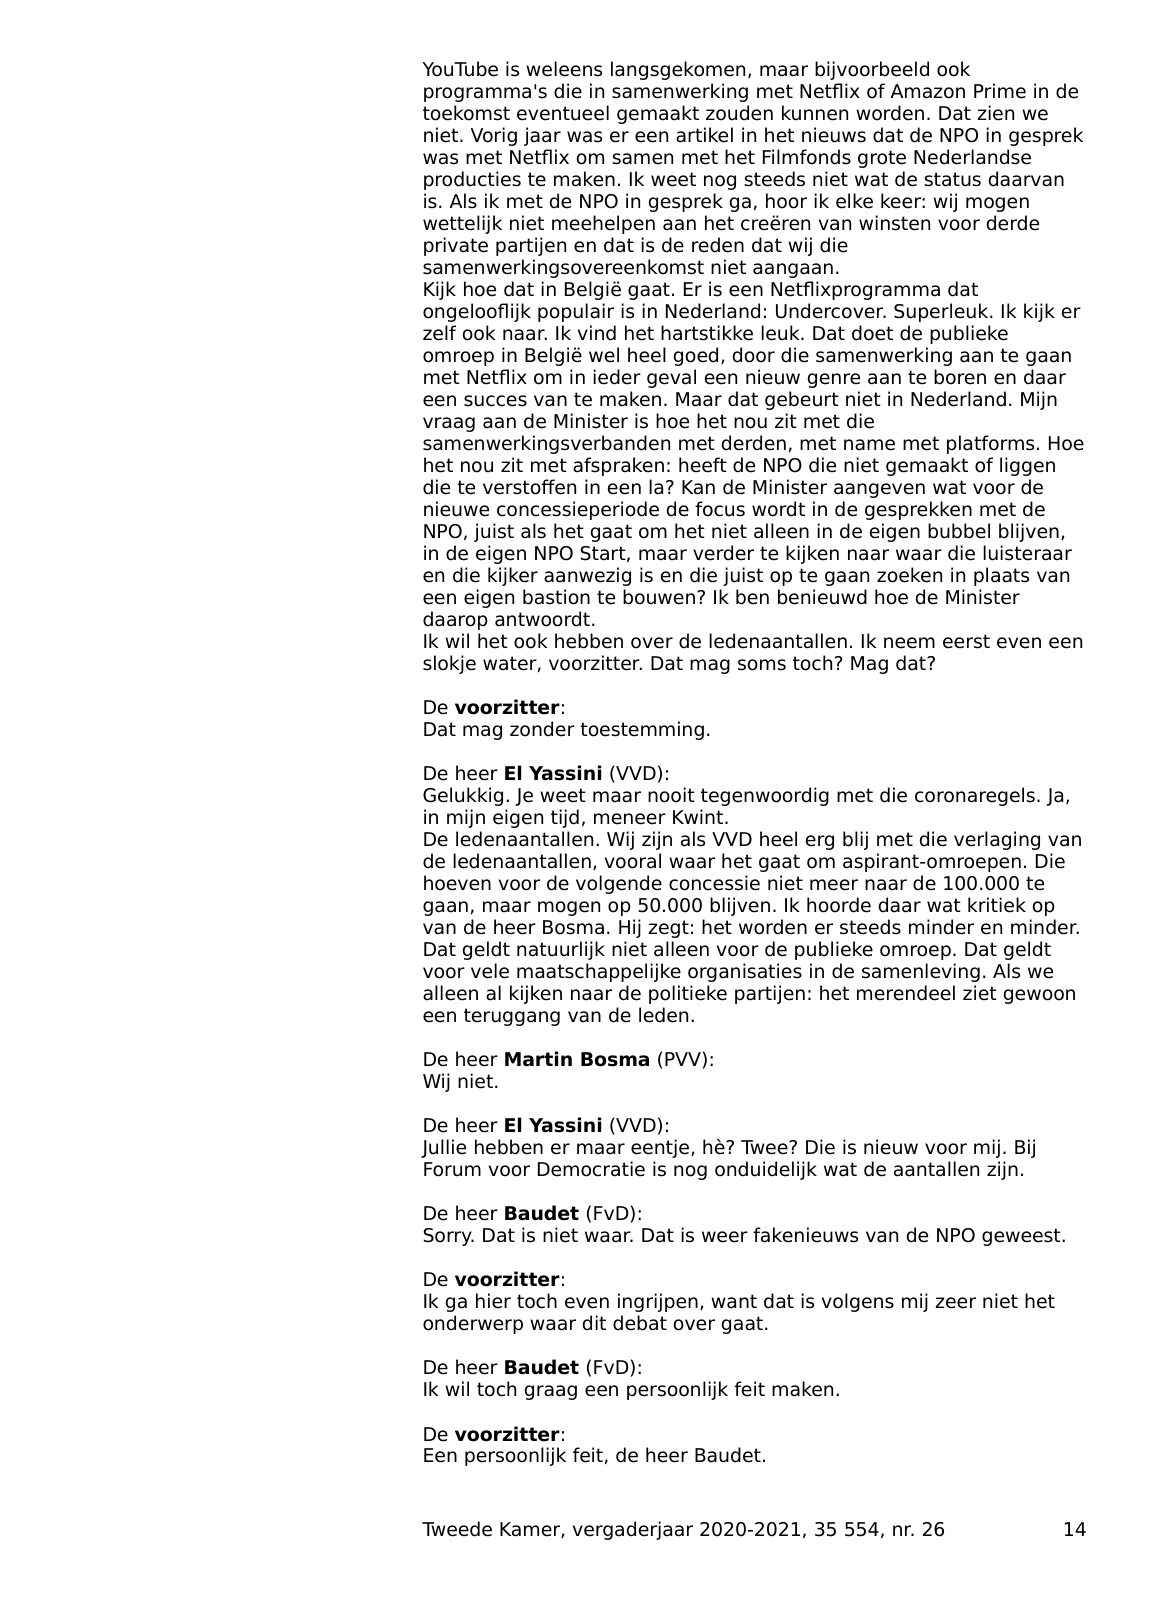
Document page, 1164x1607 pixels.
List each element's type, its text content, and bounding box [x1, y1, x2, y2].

text De voorzitter: [422, 1423, 1087, 1445]
text De heer Baudet (FvD): [422, 1203, 1087, 1225]
text Dat mag zonder toestemming. [422, 719, 1087, 741]
text Ik wil toch graag een persoonlijk feit maken. [422, 1379, 1087, 1401]
text De heer El Yassini (VVD): [422, 763, 1087, 785]
text YouTube is weleens langsgekomen, maar bijvoorbeeld ook programma's die in samenwerking met Netflix of Amazon Prime in de toekomst eventueel gemaakt zouden kunnen worden. Dat zien we niet. Vorig jaar was er een artikel in het nieuws dat de NPO in gesprek was met Netflix om samen met het Filmfonds grote Nederlandse producties te maken. Ik weet nog steeds niet wat de status daarvan is. Als ik met de NPO in gesprek ga, hoor ik elke keer: wij mogen wettelijk niet meehelpen aan het creëren van winsten voor derde private partijen en dat is de reden dat wij die samenwerkingsovereenkomst niet aangaan. [422, 59, 1087, 279]
text De voorzitter: [422, 697, 1087, 719]
text Wij niet. [422, 1071, 1087, 1093]
text Kijk hoe dat in België gaat. Er is een Netflixprogramma dat ongelooflijk populair is in Nederland: Undercover. Superleuk. Ik kijk er zelf ook naar. Ik vind het hartstikke leuk. Dat doet de publieke omroep in België wel heel goed, door die samenwerking aan te gaan met Netflix om in ieder geval een nieuw genre aan te boren en daar een succes van te maken. Maar dat gebeurt niet in Nederland. Mijn vraag aan de Minister is hoe het nou zit met die samenwerkingsverbanden met derden, met name met platforms. Hoe het nou zit met afspraken: heeft de NPO die niet gemaakt of liggen die te verstoffen in een la? Kan de Minister aangeven wat voor de nieuwe concessieperiode de focus wordt in de gesprekken met de NPO, juist als het gaat om het niet alleen in de eigen bubbel blijven, in de eigen NPO Start, maar verder te kijken naar waar die luisteraar en die kijker aanwezig is en die juist op te gaan zoeken in plaats van een eigen bastion te bouwen? Ik ben benieuwd hoe de Minister daarop antwoordt. [422, 279, 1087, 631]
text De voorzitter: [422, 1269, 1087, 1291]
text Sorry. Dat is niet waar. Dat is weer fakenieuws van de NPO geweest. [422, 1225, 1087, 1247]
text De heer El Yassini (VVD): [422, 1115, 1087, 1137]
text De heer Martin Bosma (PVV): [422, 1049, 1087, 1071]
text De heer Baudet (FvD): [422, 1357, 1087, 1379]
text Een persoonlijk feit, de heer Baudet. [422, 1445, 1087, 1467]
text De ledenaantallen. Wij zijn als VVD heel erg blij met die verlaging van de ledenaantallen, vooral waar het gaat om aspirant-omroepen. Die hoeven voor de volgende concessie niet meer naar de 100.000 te gaan, maar mogen op 50.000 blijven. Ik hoorde daar wat kritiek op van de heer Bosma. Hij zegt: het worden er steeds minder en minder. Dat geldt natuurlijk niet alleen voor de publieke omroep. Dat geldt voor vele maatschappelijke organisaties in de samenleving. Als we alleen al kijken naar de politieke partijen: het merendeel ziet gewoon een teruggang van de leden. [422, 829, 1087, 1027]
text Jullie hebben er maar eentje, hè? Twee? Die is nieuw voor mij. Bij Forum voor Democratie is nog onduidelijk wat de aantallen zijn. [422, 1137, 1087, 1181]
text Ik ga hier toch even ingrijpen, want dat is volgens mij zeer niet het onderwerp waar dit debat over gaat. [422, 1291, 1087, 1335]
text Gelukkig. Je weet maar nooit tegenwoordig met die coronaregels. Ja, in mijn eigen tijd, meneer Kwint. [422, 785, 1087, 829]
text Ik wil het ook hebben over de ledenaantallen. Ik neem eerst even een slokje water, voorzitter. Dat mag soms toch? Mag dat? [422, 631, 1087, 674]
